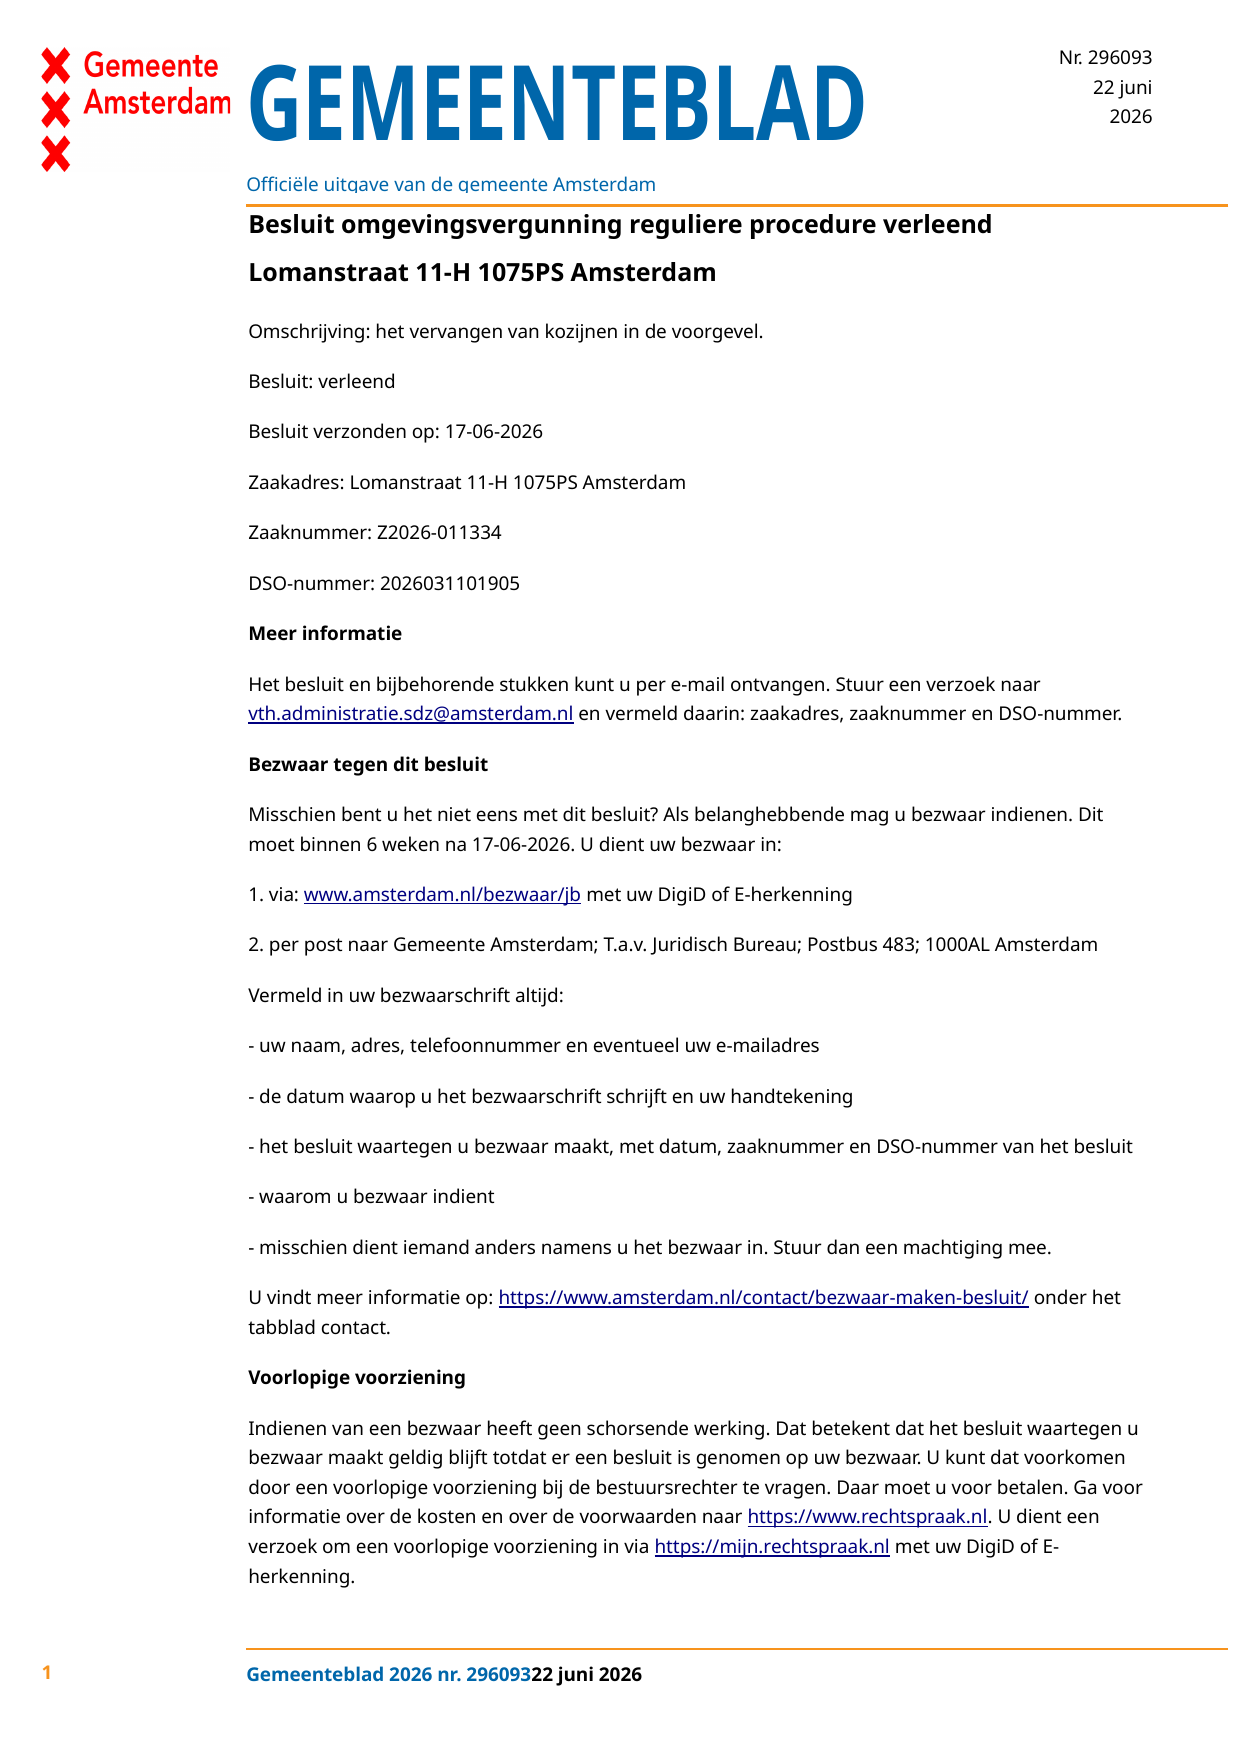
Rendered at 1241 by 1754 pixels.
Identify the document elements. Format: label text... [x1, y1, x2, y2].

text - waarom u bezwaar indient [248, 1184, 1152, 1209]
text Voorlopige voorziening [248, 1364, 1152, 1390]
text Besluit: verleend [248, 368, 1152, 394]
text - uw naam, adres, telefoonnummer en eventueel uw e-mailadres [248, 1032, 1152, 1058]
text U vindt meer informatie op: https://www.amsterdam.nl/contact/bezwaar-maken-besluit/ onder het tabblad contact. [248, 1284, 1152, 1340]
text Indienen van een bezwaar heeft geen schorsende werking. Dat betekent dat het besluit waartegen u bezwaar maakt geldig blijft totdat er een besluit is genomen op uw bezwaar. U kunt dat voorkomen door een voorlopige voorziening bij de bestuursrechter te vragen. Daar moet u voor betalen. Ga voor informatie over de kosten en over de voorwaarden naar https://www.rechtspraak.nl. U dient een verzoek om een voorlopige voorziening in via https://mijn.rechtspraak.nl met uw DigiD of E-herkenning. [248, 1415, 1152, 1589]
text DSO-nummer: 2026031101905 [248, 570, 1152, 596]
text - het besluit waartegen u bezwaar maakt, met datum, zaaknummer en DSO-nummer van het besluit [248, 1133, 1152, 1159]
text Besluit verzonden op: 17-06-2026 [248, 419, 1152, 444]
text Vermeld in uw bezwaarschrift altijd: [248, 982, 1152, 1008]
text Omschrijving: het vervangen van kozijnen in de voorgevel. [248, 318, 1152, 344]
text Zaakadres: Lomanstraat 11-H 1075PS Amsterdam [248, 469, 1152, 495]
text Besluit omgevingsvergunning reguliere procedure verleend Lomanstraat 11-H 1075PS Amsterdam [248, 207, 1152, 288]
picture [41, 47, 231, 172]
text Het besluit en bijbehorende stukken kunt u per e-mail ontvangen. Stuur een verzoek naar vth.administratie.sdz@amsterdam.nl en vermeld daarin: zaakadres, zaaknummer en DSO-nummer. [248, 671, 1152, 726]
text 2. per post naar Gemeente Amsterdam; T.a.v. Juridisch Bureau; Postbus 483; 1000AL Amsterdam [248, 932, 1152, 957]
text - de datum waarop u het bezwaarschrift schrijft en uw handtekening [248, 1083, 1152, 1109]
text Meer informatie [248, 620, 1152, 646]
text Bezwaar tegen dit besluit [248, 751, 1152, 777]
text 1. via: www.amsterdam.nl/bezwaar/jb met uw DigiD of E-herkenning [248, 881, 1152, 907]
text - misschien dient iemand anders namens u het bezwaar in. Stuur dan een machtiging mee. [248, 1234, 1152, 1260]
text Zaaknummer: Z2026-011334 [248, 519, 1152, 545]
text Misschien bent u het niet eens met dit besluit? Als belanghebbende mag u bezwaar indienen. Dit moet binnen 6 weken na 17-06-2026. U dient uw bezwaar in: [248, 801, 1152, 857]
